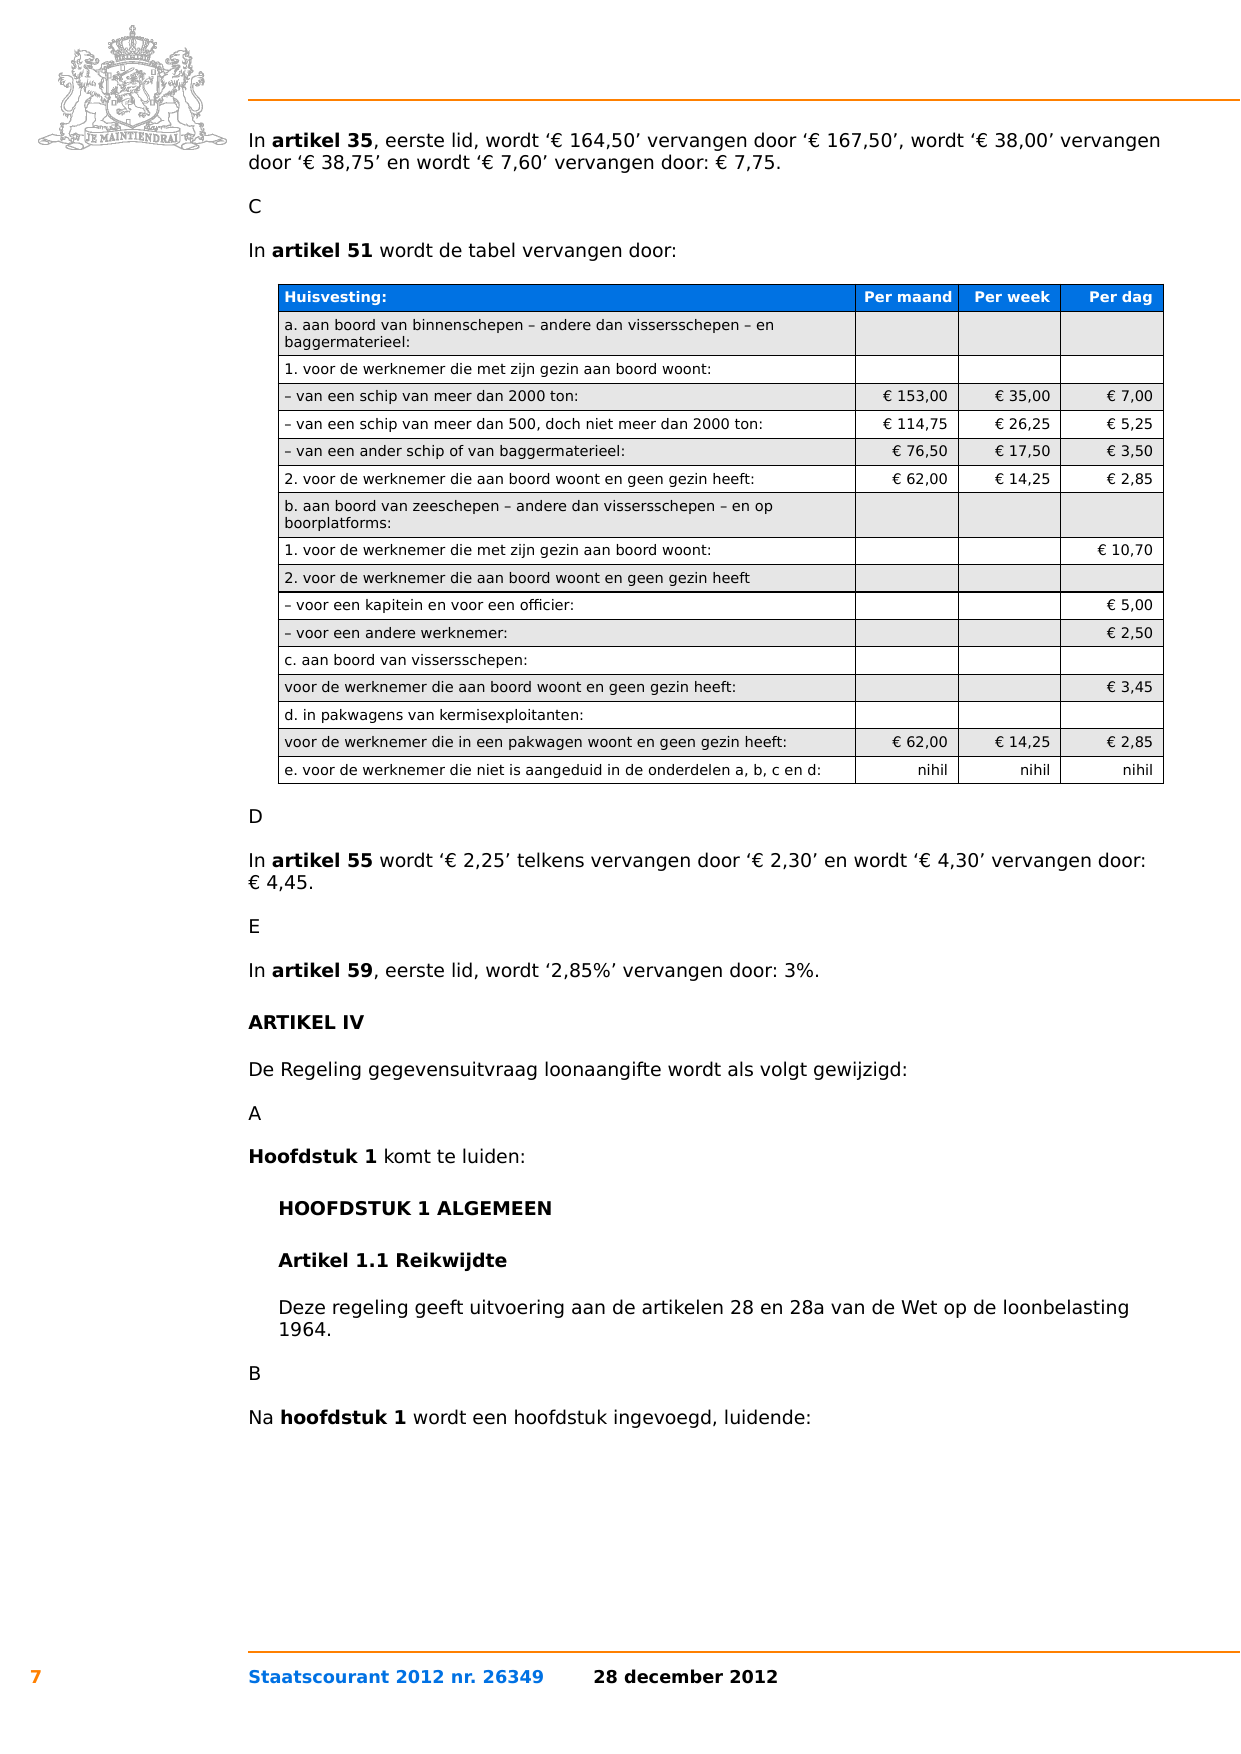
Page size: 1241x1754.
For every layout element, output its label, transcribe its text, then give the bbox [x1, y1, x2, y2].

table_cell 1. voor de werknemer die met zijn gezin aan boord woont: [279, 538, 855, 564]
table_cell – voor een kapitein en voor een officier: [279, 593, 855, 619]
table_cell [1061, 356, 1163, 383]
table_cell € 10,70 [1061, 538, 1163, 564]
table_cell € 62,00 [856, 466, 958, 492]
table_cell € 3,45 [1061, 675, 1163, 701]
table_cell € 35,00 [959, 384, 1060, 410]
table_cell [1061, 647, 1163, 673]
table_cell [959, 702, 1060, 728]
table_cell € 3,50 [1061, 439, 1163, 465]
table_cell € 5,00 [1061, 593, 1163, 619]
text B [248, 1363, 1163, 1385]
table_cell [1061, 493, 1163, 537]
table_cell [959, 647, 1060, 673]
table_cell [856, 493, 958, 537]
text Deze regeling geeft uitvoering aan de artikelen 28 en 28a van de Wet op de loonbelasting 1964. [278, 1297, 1163, 1341]
table_header Per dag [1061, 285, 1163, 311]
table_cell € 5,25 [1061, 411, 1163, 437]
table_cell – van een schip van meer dan 2000 ton: [279, 384, 855, 410]
table_cell [856, 620, 958, 646]
text D [248, 806, 1163, 828]
picture [38, 25, 227, 150]
table_cell [856, 647, 958, 673]
table_cell b. aan boord van zeeschepen – andere dan vissersschepen – en op boorplatforms: [279, 493, 855, 537]
table_cell € 14,25 [959, 466, 1060, 492]
table_cell [959, 565, 1060, 591]
text In artikel 35, eerste lid, wordt ‘€ 164,50’ vervangen door ‘€ 167,50’, wordt ‘€ 38,00’ vervangen door ‘€ 38,75’ en wordt ‘€ 7,60’ vervangen door: € 7,75. [248, 130, 1163, 174]
table_cell [959, 538, 1060, 564]
table_cell a. aan boord van binnenschepen – andere dan vissersschepen – en baggermaterieel: [279, 312, 855, 355]
table_cell € 2,85 [1061, 729, 1163, 756]
text In artikel 59, eerste lid, wordt ‘2,85%’ vervangen door: 3%. [248, 959, 1163, 982]
table_cell – van een schip van meer dan 500, doch niet meer dan 2000 ton: [279, 411, 855, 437]
table_cell € 76,50 [856, 439, 958, 465]
table_header Per week [959, 285, 1060, 311]
table_cell [856, 356, 958, 383]
subtitle ARTIKEL IV [248, 1012, 1163, 1033]
text E [248, 916, 1163, 938]
table_cell nihil [1061, 757, 1163, 783]
table_cell € 62,00 [856, 729, 958, 756]
table_cell € 26,25 [959, 411, 1060, 437]
table_cell [1061, 702, 1163, 728]
table_cell [856, 312, 958, 355]
table_cell € 14,25 [959, 729, 1060, 756]
table_cell [1061, 312, 1163, 355]
table_cell € 2,85 [1061, 466, 1163, 492]
text A [248, 1102, 1163, 1124]
text Na hoofdstuk 1 wordt een hoofdstuk ingevoegd, luidende: [248, 1407, 1163, 1429]
table_cell [856, 538, 958, 564]
table_cell € 7,00 [1061, 384, 1163, 410]
table_cell – van een ander schip of van baggermaterieel: [279, 439, 855, 465]
table_cell [856, 593, 958, 619]
table_cell € 153,00 [856, 384, 958, 410]
table_cell voor de werknemer die aan boord woont en geen gezin heeft: [279, 675, 855, 701]
table_cell c. aan boord van vissersschepen: [279, 647, 855, 673]
table_cell d. in pakwagens van kermisexploitanten: [279, 702, 855, 728]
table_cell e. voor de werknemer die niet is aangeduid in de onderdelen a, b, c en d: [279, 757, 855, 783]
table_header Huisvesting: [279, 285, 855, 311]
table_cell [856, 702, 958, 728]
table_cell 2. voor de werknemer die aan boord woont en geen gezin heeft [279, 565, 855, 591]
table_cell [959, 620, 1060, 646]
text In artikel 51 wordt de tabel vervangen door: [248, 239, 1163, 262]
table_cell – voor een andere werknemer: [279, 620, 855, 646]
text Hoofdstuk 1 komt te luiden: [248, 1146, 1163, 1168]
table_header Per maand [856, 285, 958, 311]
table_cell 2. voor de werknemer die aan boord woont en geen gezin heeft: [279, 466, 855, 492]
table_cell [959, 493, 1060, 537]
subtitle HOOFDSTUK 1 ALGEMEEN [278, 1198, 1163, 1220]
table_cell [959, 312, 1060, 355]
text De Regeling gegevensuitvraag loonaangifte wordt als volgt gewijzigd: [248, 1058, 1163, 1081]
table_cell [959, 593, 1060, 619]
table_cell [959, 675, 1060, 701]
table_cell 1. voor de werknemer die met zijn gezin aan boord woont: [279, 356, 855, 383]
text In artikel 55 wordt ‘€ 2,25’ telkens vervangen door ‘€ 2,30’ en wordt ‘€ 4,30’ vervangen door: € 4,45. [248, 850, 1163, 894]
table_cell € 2,50 [1061, 620, 1163, 646]
subtitle Artikel 1.1 Reikwijdte [278, 1250, 1163, 1272]
table_cell nihil [959, 757, 1060, 783]
table_cell € 17,50 [959, 439, 1060, 465]
text C [248, 196, 1163, 218]
table_cell [1061, 565, 1163, 591]
table_cell voor de werknemer die in een pakwagen woont en geen gezin heeft: [279, 729, 855, 756]
table_cell [856, 565, 958, 591]
table_cell nihil [856, 757, 958, 783]
table_cell [856, 675, 958, 701]
table_cell € 114,75 [856, 411, 958, 437]
table_cell [959, 356, 1060, 383]
